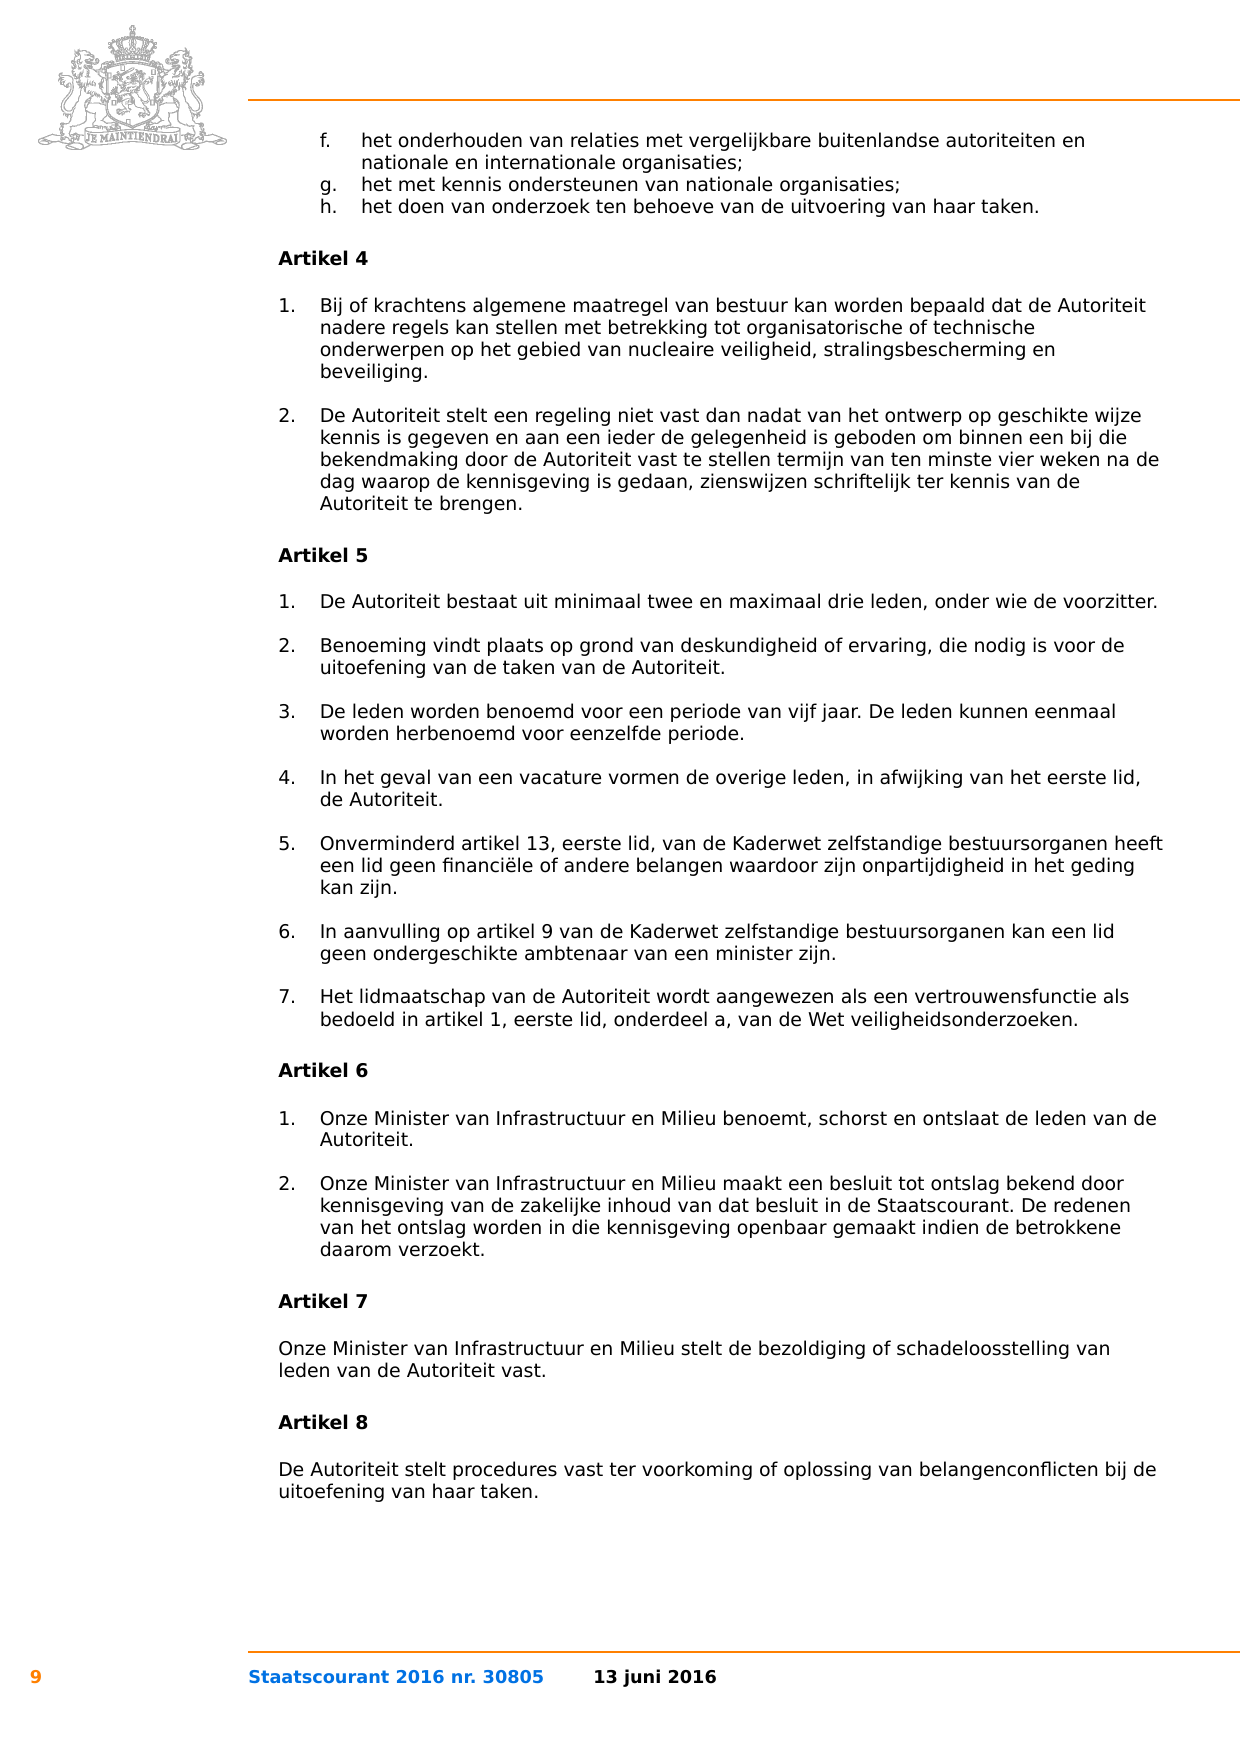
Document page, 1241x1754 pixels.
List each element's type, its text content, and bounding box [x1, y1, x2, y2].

text 7. Het lidmaatschap van de Autoriteit wordt aangewezen als een vertrouwensfunctie als bedoeld in artikel 1, eerste lid, onderdeel a, van de Wet veiligheidsonderzoeken. [278, 986, 1163, 1030]
text g. het met kennis ondersteunen van nationale organisaties; [319, 174, 1163, 196]
text 1. Bij of krachtens algemene maatregel van bestuur kan worden bepaald dat de Autoriteit nadere regels kan stellen met betrekking tot organisatorische of technische onderwerpen op het gebied van nucleaire veiligheid, stralingsbescherming en beveiliging. [278, 295, 1163, 383]
text 2. Benoeming vindt plaats op grond van deskundigheid of ervaring, die nodig is voor de uitoefening van de taken van de Autoriteit. [278, 635, 1163, 679]
text Onze Minister van Infrastructuur en Milieu stelt de bezoldiging of schadeloosstelling van leden van de Autoriteit vast. [278, 1338, 1163, 1382]
text 6. In aanvulling op artikel 9 van de Kaderwet zelfstandige bestuursorganen kan een lid geen ondergeschikte ambtenaar van een minister zijn. [278, 921, 1163, 964]
subtitle Artikel 8 [278, 1412, 1163, 1434]
picture [38, 25, 227, 150]
text 1. Onze Minister van Infrastructuur en Milieu benoemt, schorst en ontslaat de leden van de Autoriteit. [278, 1107, 1163, 1151]
text f. het onderhouden van relaties met vergelijkbare buitenlandse autoriteiten en nationale en internationale organisaties; [319, 130, 1163, 174]
text 2. De Autoriteit stelt een regeling niet vast dan nadat van het ontwerp op geschikte wijze kennis is gegeven en aan een ieder de gelegenheid is geboden om binnen een bij die bekendmaking door de Autoriteit vast te stellen termijn van ten minste vier weken na de dag waarop de kennisgeving is gedaan, zienswijzen schriftelijk ter kennis van de Autoriteit te brengen. [278, 404, 1163, 514]
text 4. In het geval van een vacature vormen de overige leden, in afwijking van het eerste lid, de Autoriteit. [278, 767, 1163, 811]
text De Autoriteit stelt procedures vast ter voorkoming of oplossing van belangenconflicten bij de uitoefening van haar taken. [278, 1459, 1163, 1503]
text 5. Onverminderd artikel 13, eerste lid, van de Kaderwet zelfstandige bestuursorganen heeft een lid geen financiële of andere belangen waardoor zijn onpartijdigheid in het geding kan zijn. [278, 833, 1163, 899]
text h. het doen van onderzoek ten behoeve van de uitvoering van haar taken. [319, 196, 1163, 218]
text 1. De Autoriteit bestaat uit minimaal twee en maximaal drie leden, onder wie de voorzitter. [278, 591, 1163, 613]
subtitle Artikel 7 [278, 1291, 1163, 1313]
text 3. De leden worden benoemd voor een periode van vijf jaar. De leden kunnen eenmaal worden herbenoemd voor eenzelfde periode. [278, 701, 1163, 745]
subtitle Artikel 6 [278, 1060, 1163, 1082]
subtitle Artikel 5 [278, 544, 1163, 566]
subtitle Artikel 4 [278, 248, 1163, 270]
text 2. Onze Minister van Infrastructuur en Milieu maakt een besluit tot ontslag bekend door kennisgeving van de zakelijke inhoud van dat besluit in de Staatscourant. De redenen van het ontslag worden in die kennisgeving openbaar gemaakt indien de betrokkene daarom verzoekt. [278, 1173, 1163, 1261]
